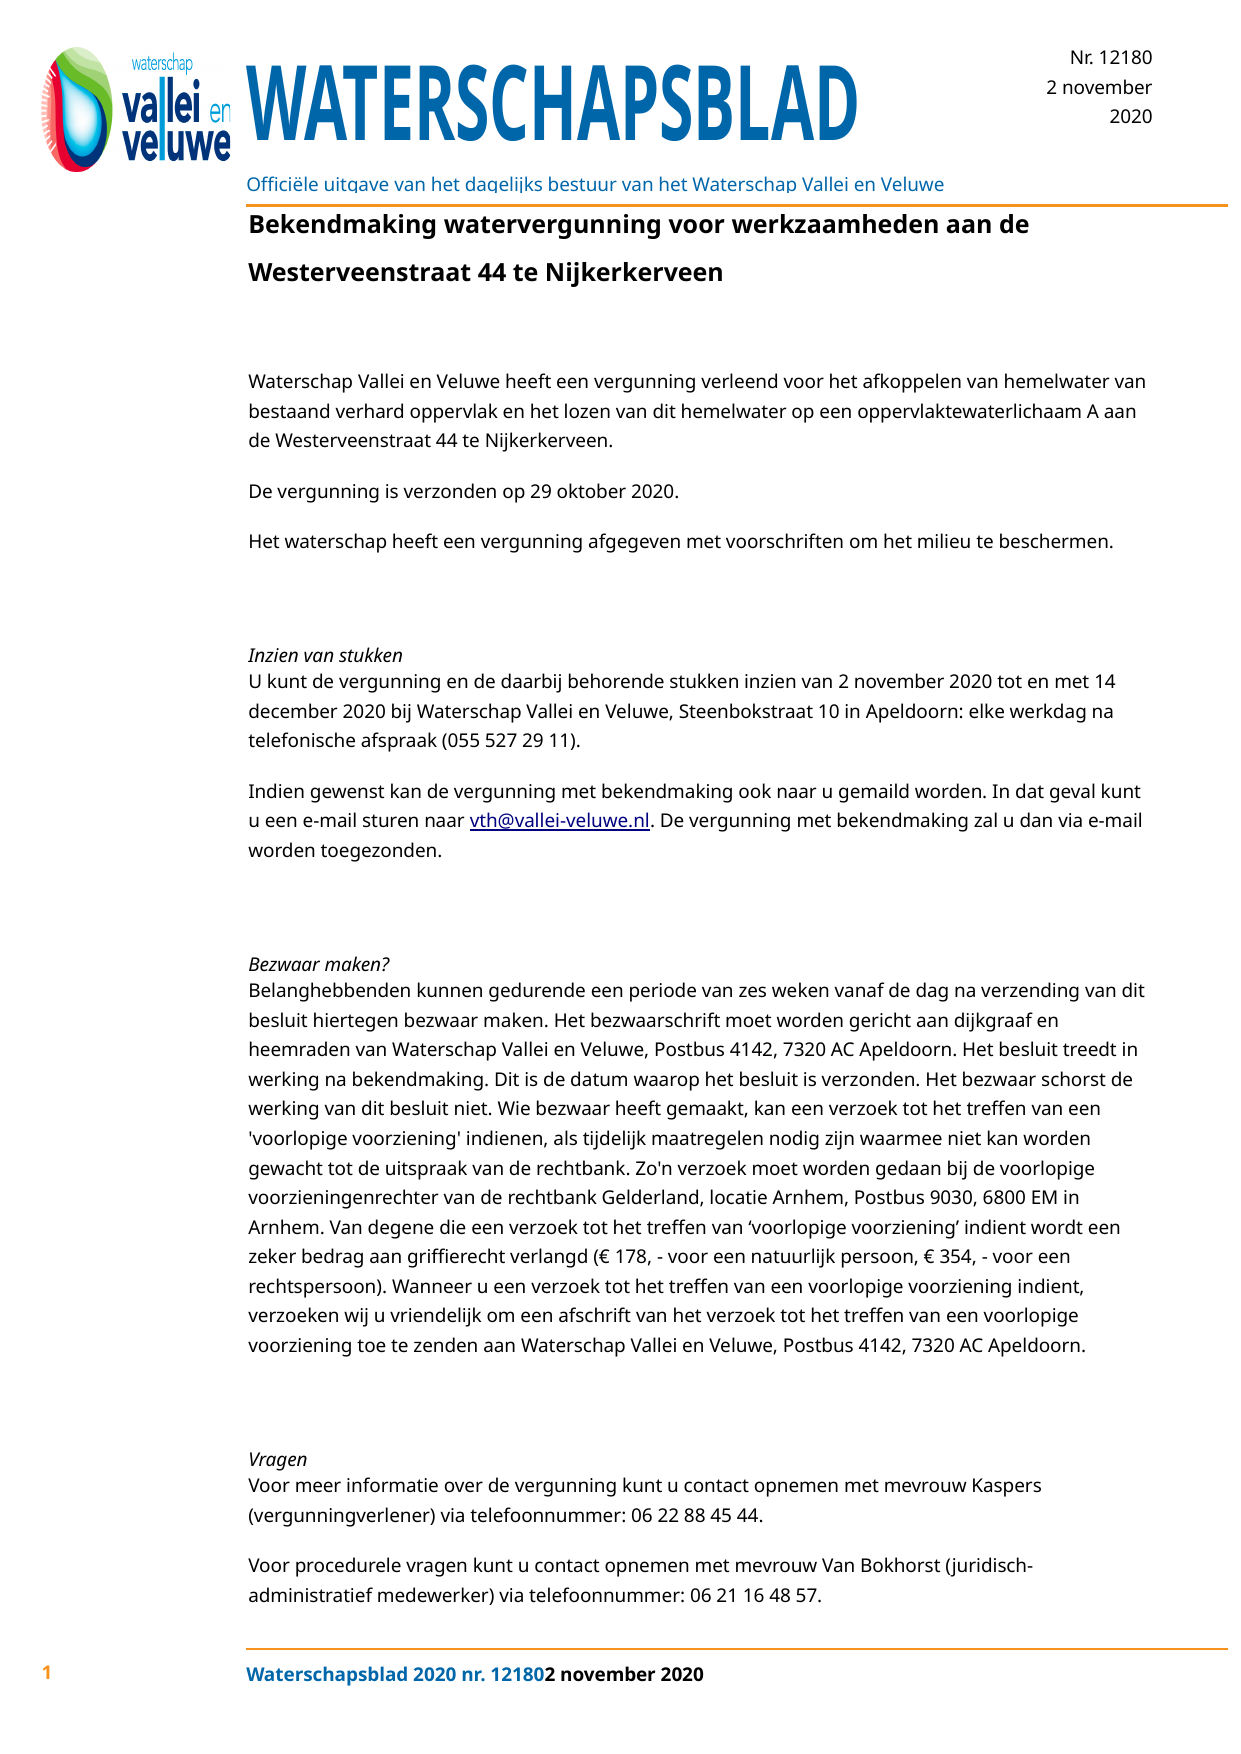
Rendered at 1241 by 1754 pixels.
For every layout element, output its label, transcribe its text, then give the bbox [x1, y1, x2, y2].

text U kunt de vergunning en de daarbij behorende stukken inzien van 2 november 2020 tot en met 14 december 2020 bij Waterschap Vallei en Veluwe, Steenbokstraat 10 in Apeldoorn: elke werkdag na telefonische afspraak (055 527 29 11). [248, 668, 1152, 753]
text Vragen [248, 1447, 1152, 1472]
text Het waterschap heeft een vergunning afgegeven met voorschriften om het milieu te beschermen. [248, 528, 1152, 554]
text Voor meer informatie over de vergunning kunt u contact opnemen met mevrouw Kaspers (vergunningverlener) via telefoonnummer: 06 22 88 45 44. [248, 1472, 1152, 1528]
text Inzien van stukken [248, 643, 1152, 668]
text Belanghebbenden kunnen gedurende een periode van zes weken vanaf de dag na verzending van dit besluit hiertegen bezwaar maken. Het bezwaarschrift moet worden gericht aan dijkgraaf en heemraden van Waterschap Vallei en Veluwe, Postbus 4142, 7320 AC Apeldoorn. Het besluit treedt in werking na bekendmaking. Dit is de datum waarop het besluit is verzonden. Het bezwaar schorst de werking van dit besluit niet. Wie bezwaar heeft gemaakt, kan een verzoek tot het treffen van een 'voorlopige voorziening' indienen, als tijdelijk maatregelen nodig zijn waarmee niet kan worden gewacht tot de uitspraak van de rechtbank. Zo'n verzoek moet worden gedaan bij de voorlopige voorzieningenrechter van de rechtbank Gelderland, locatie Arnhem, Postbus 9030, 6800 EM in Arnhem. Van degene die een verzoek tot het treffen van ‘voorlopige voorziening’ indient wordt een zeker bedrag aan griffierecht verlangd (€ 178, - voor een natuurlijk persoon, € 354, - voor een rechtspersoon). Wanneer u een verzoek tot het treffen van een voorlopige voorziening indient, verzoeken wij u vriendelijk om een afschrift van het verzoek tot het treffen van een voorlopige voorziening toe te zenden aan Waterschap Vallei en Veluwe, Postbus 4142, 7320 AC Apeldoorn. [248, 977, 1152, 1358]
text Voor procedurele vragen kunt u contact opnemen met mevrouw Van Bokhorst (juridisch-administratief medewerker) via telefoonnummer: 06 21 16 48 57. [248, 1552, 1152, 1608]
text Waterschap Vallei en Veluwe heeft een vergunning verleend voor het afkoppelen van hemelwater van bestaand verhard oppervlak en het lozen van dit hemelwater op een oppervlaktewaterlichaam A aan de Westerveenstraat 44 te Nijkerkerveen. [248, 368, 1152, 453]
text De vergunning is verzonden op 29 oktober 2020. [248, 478, 1152, 504]
picture [41, 47, 231, 172]
text Indien gewenst kan de vergunning met bekendmaking ook naar u gemaild worden. In dat geval kunt u een e-mail sturen naar vth@vallei-veluwe.nl. De vergunning met bekendmaking zal u dan via e-mail worden toegezonden. [248, 778, 1152, 863]
text Bezwaar maken? [248, 952, 1152, 977]
text Bekendmaking watervergunning voor werkzaamheden aan de Westerveenstraat 44 te Nijkerkerveen [248, 207, 1152, 288]
